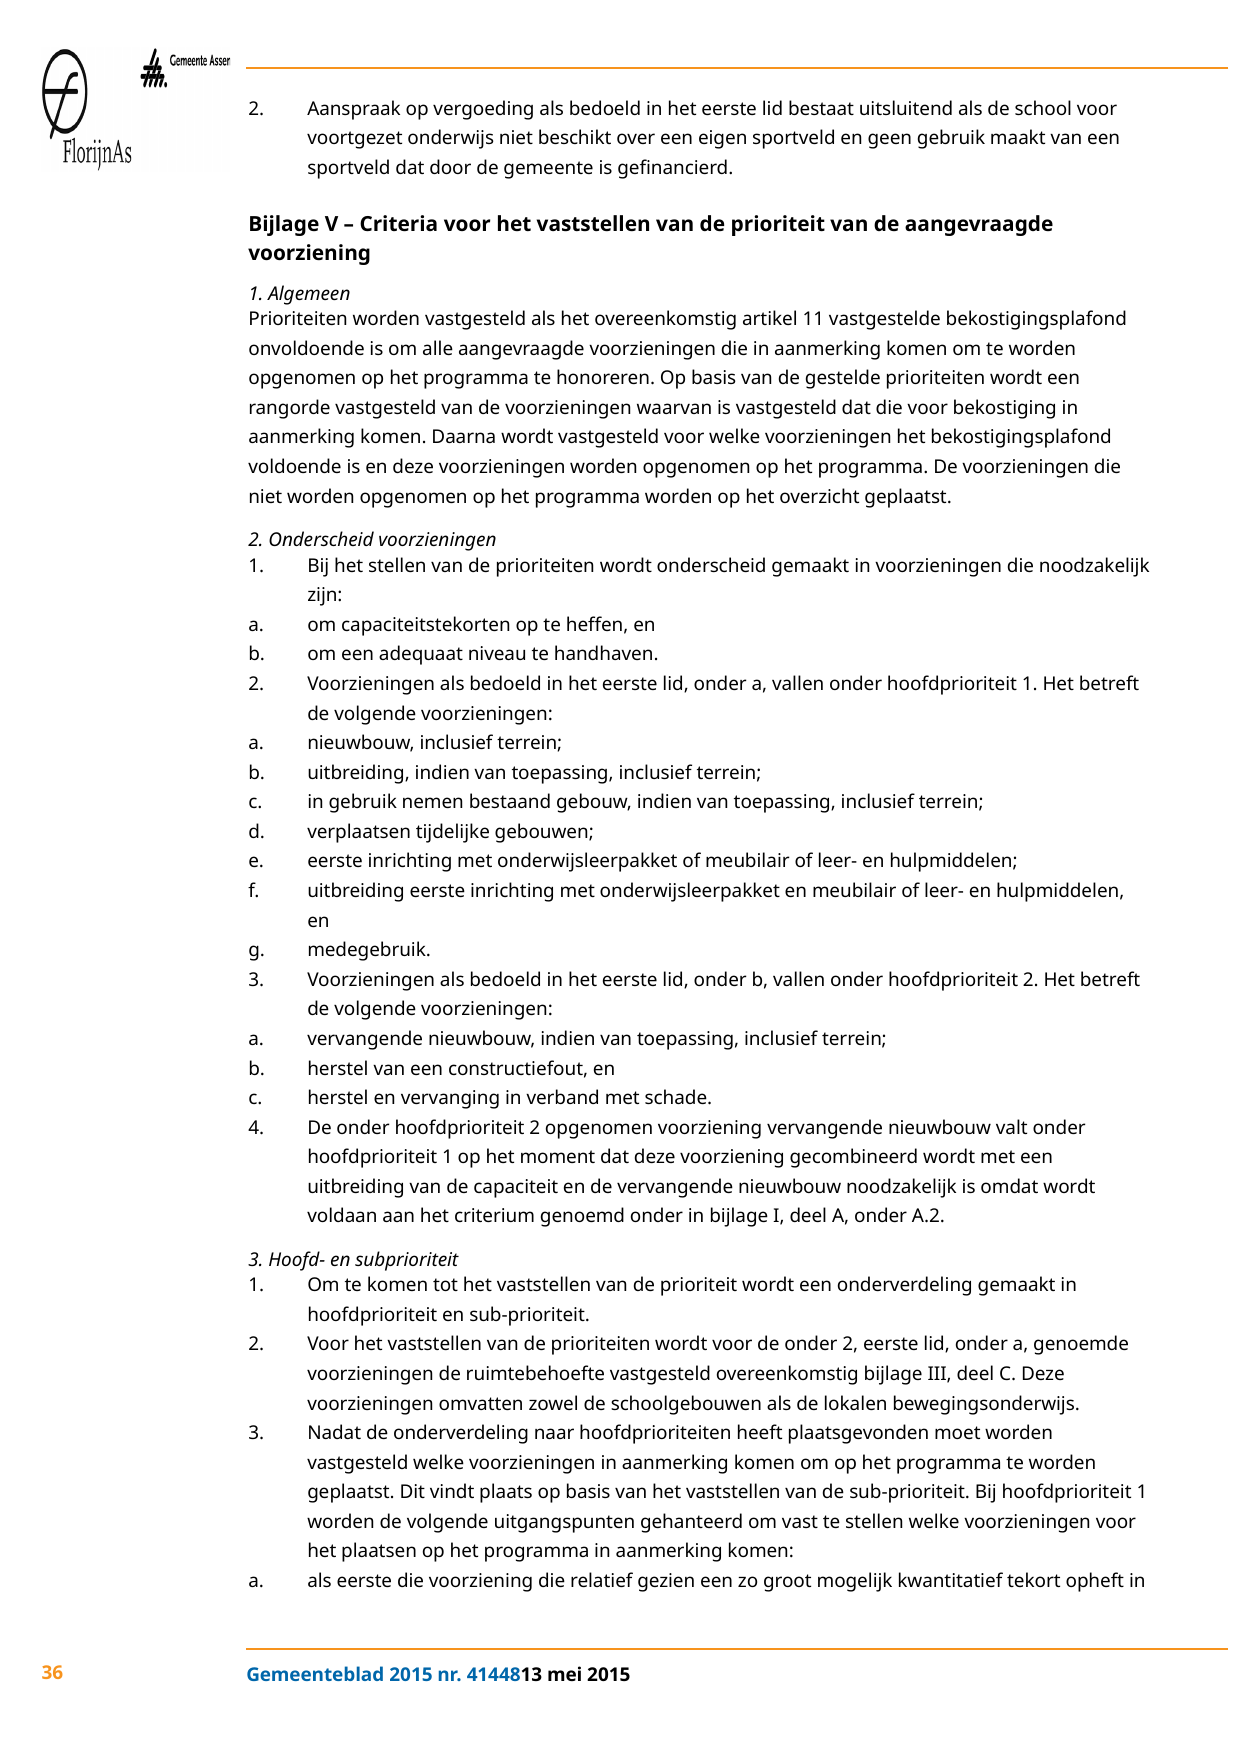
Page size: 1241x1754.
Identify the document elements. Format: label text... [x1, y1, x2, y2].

text 3. Hoofd- en subprioriteit [248, 1246, 1152, 1271]
list De onder hoofdprioriteit 2 opgenomen voorziening vervangende nieuwbouw valt onder hoofdprioriteit 1 op het moment dat deze voorziening gecombineerd wordt met een uitbreiding van de capaciteit en de vervangende nieuwbouw noodzakelijk is omdat wordt voldaan aan het criterium genoemd onder in bijlage I, deel A, onder A.2. [248, 1114, 1152, 1228]
list verplaatsen tijdelijke gebouwen; [248, 818, 1152, 844]
list Voorzieningen als bedoeld in het eerste lid, onder a, vallen onder hoofdprioriteit 1. Het betreft de volgende voorzieningen: [248, 670, 1152, 725]
picture [41, 47, 231, 172]
list uitbreiding eerste inrichting met onderwijsleerpakket en meubilair of leer- en hulpmiddelen, en [248, 877, 1152, 932]
list in gebruik nemen bestaand gebouw, indien van toepassing, inclusief terrein; [248, 788, 1152, 814]
list herstel en vervanging in verband met schade. [248, 1084, 1152, 1110]
list als eerste die voorziening die relatief gezien een zo groot mogelijk kwantitatief tekort opheft in [248, 1567, 1152, 1593]
list Nadat de onderverdeling naar hoofdprioriteiten heeft plaatsgevonden moet worden vastgesteld welke voorzieningen in aanmerking komen om op het programma te worden geplaatst. Dit vindt plaats op basis van het vaststellen van de sub-prioriteit. Bij hoofdprioriteit 1 worden de volgende uitgangspunten gehanteerd om vast te stellen welke voorzieningen voor het plaatsen op het programma in aanmerking komen: [248, 1419, 1152, 1563]
list nieuwbouw, inclusief terrein; [248, 729, 1152, 755]
list om capaciteitstekorten op te heffen, en [248, 611, 1152, 637]
list uitbreiding, indien van toepassing, inclusief terrein; [248, 759, 1152, 784]
text Bijlage V – Criteria voor het vaststellen van de prioriteit van de aangevraagde voorziening [248, 209, 1152, 266]
list vervangende nieuwbouw, indien van toepassing, inclusief terrein; [248, 1025, 1152, 1051]
list Aanspraak op vergoeding als bedoeld in het eerste lid bestaat uitsluitend als de school voor voortgezet onderwijs niet beschikt over een eigen sportveld en geen gebruik maakt van een sportveld dat door de gemeente is gefinancierd. [248, 95, 1152, 180]
list medegebruik. [248, 936, 1152, 962]
list Voorzieningen als bedoeld in het eerste lid, onder b, vallen onder hoofdprioriteit 2. Het betreft de volgende voorzieningen: [248, 966, 1152, 1021]
list Bij het stellen van de prioriteiten wordt onderscheid gemaakt in voorzieningen die noodzakelijk zijn: [248, 552, 1152, 607]
list Voor het vaststellen van de prioriteiten wordt voor de onder 2, eerste lid, onder a, genoemde voorzieningen de ruimtebehoefte vastgesteld overeenkomstig bijlage III, deel C. Deze voorzieningen omvatten zowel de schoolgebouwen als de lokalen bewegingsonderwijs. [248, 1331, 1152, 1416]
list Om te komen tot het vaststellen van de prioriteit wordt een onderverdeling gemaakt in hoofdprioriteit en sub-prioriteit. [248, 1271, 1152, 1327]
list om een adequaat niveau te handhaven. [248, 641, 1152, 666]
text Prioriteiten worden vastgesteld als het overeenkomstig artikel 11 vastgestelde bekostigingsplafond onvoldoende is om alle aangevraagde voorzieningen die in aanmerking komen om te worden opgenomen op het programma te honoreren. Op basis van de gestelde prioriteiten wordt een rangorde vastgesteld van de voorzieningen waarvan is vastgesteld dat die voor bekostiging in aanmerking komen. Daarna wordt vastgesteld voor welke voorzieningen het bekostigingsplafond voldoende is en deze voorzieningen worden opgenomen op het programma. De voorzieningen die niet worden opgenomen op het programma worden op het overzicht geplaatst. [248, 305, 1152, 509]
text 2. Onderscheid voorzieningen [248, 526, 1152, 552]
list eerste inrichting met onderwijsleerpakket of meubilair of leer- en hulpmiddelen; [248, 848, 1152, 873]
text 1. Algemeen [248, 280, 1152, 305]
list herstel van een constructiefout, en [248, 1055, 1152, 1080]
